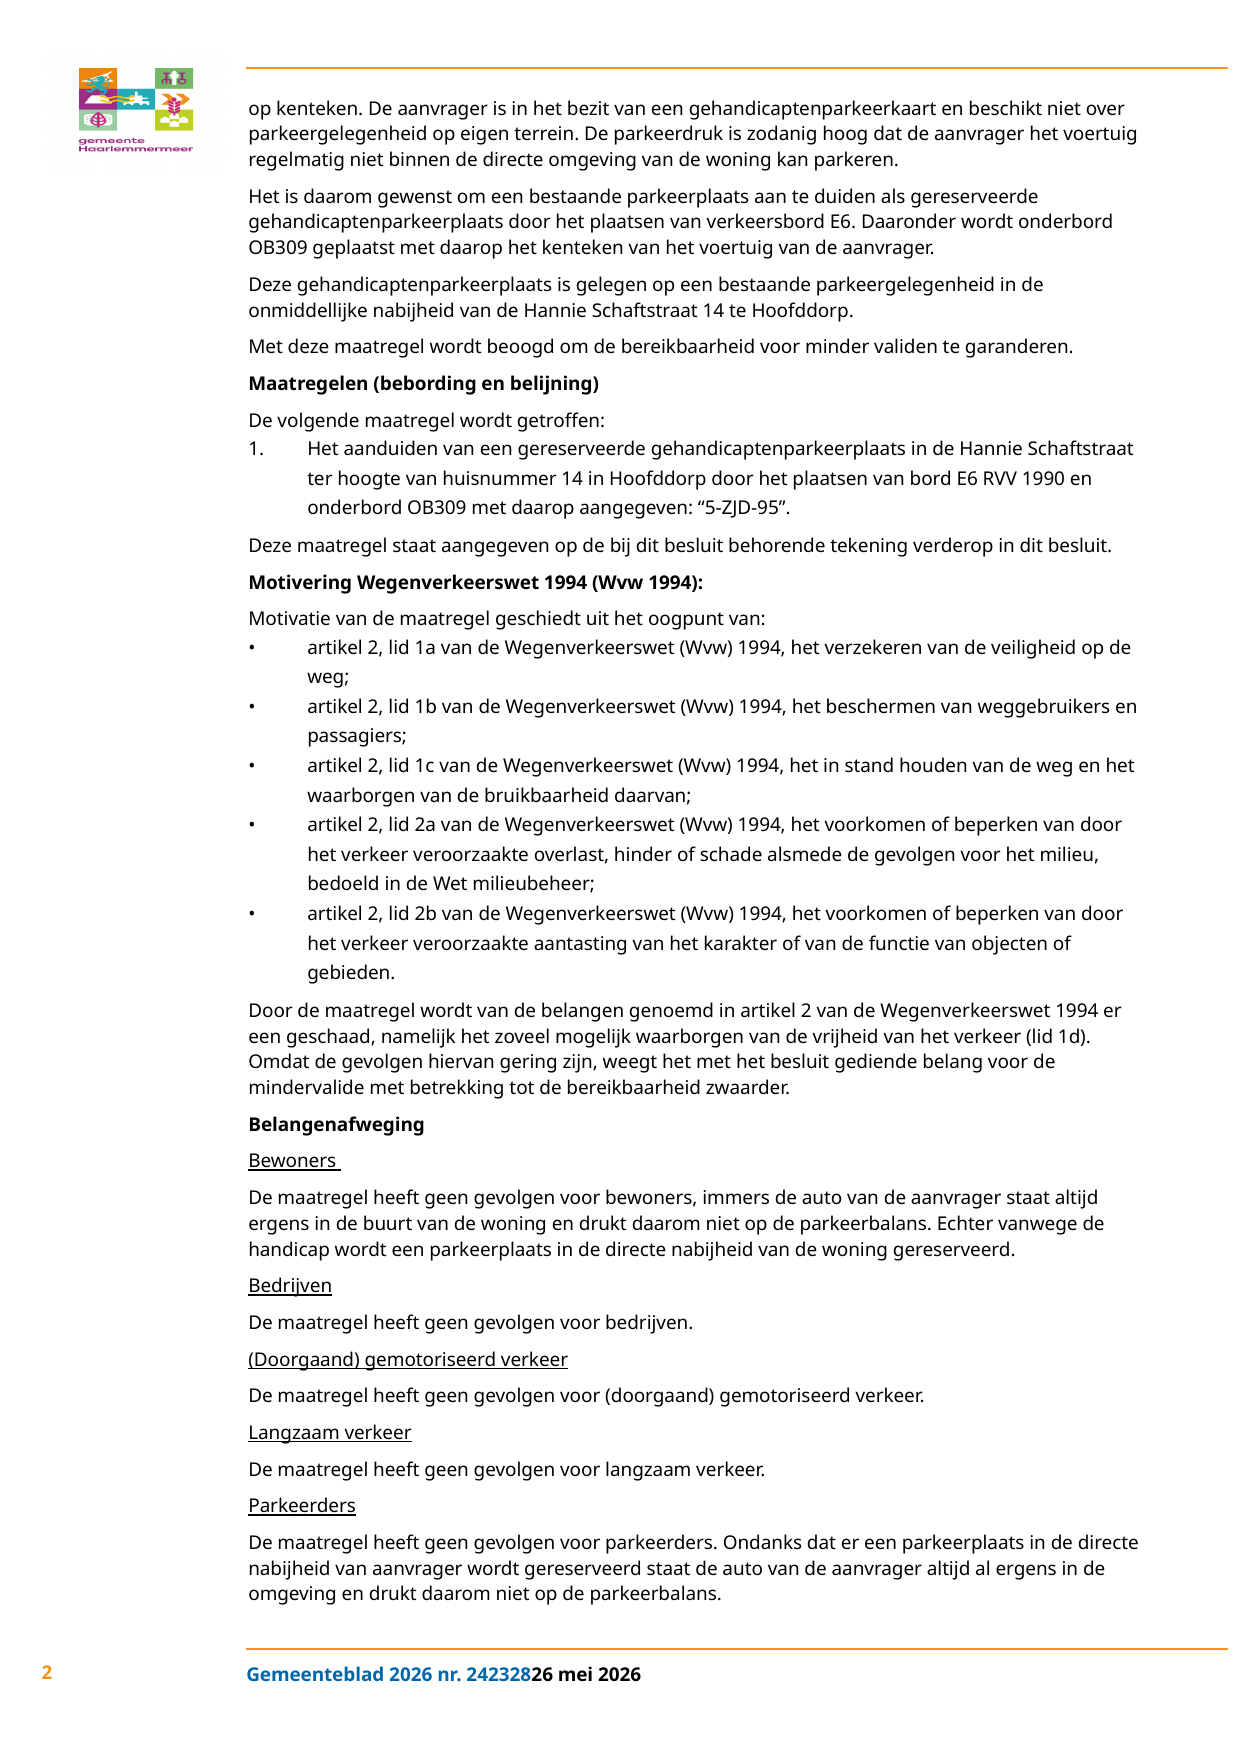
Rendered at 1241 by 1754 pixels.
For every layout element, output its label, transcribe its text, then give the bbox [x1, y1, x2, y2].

text Deze maatregel staat aangegeven op de bij dit besluit behorende tekening verderop in dit besluit. [248, 532, 1152, 558]
list artikel 2, lid 1b van de Wegenverkeerswet (Wvw) 1994, het beschermen van weggebruikers en passagiers; [248, 693, 1152, 748]
list artikel 2, lid 2b van de Wegenverkeerswet (Wvw) 1994, het voorkomen of beperken van door het verkeer veroorzaakte aantasting van het karakter of van de functie van objecten of gebieden. [248, 900, 1152, 985]
list artikel 2, lid 1a van de Wegenverkeerswet (Wvw) 1994, het verzekeren van de veiligheid op de weg; [248, 634, 1152, 689]
list artikel 2, lid 1c van de Wegenverkeerswet (Wvw) 1994, het in stand houden van de weg en het waarborgen van de bruikbaarheid daarvan; [248, 752, 1152, 807]
text De maatregel heeft geen gevolgen voor bewoners, immers de auto van de aanvrager staat altijd ergens in de buurt van de woning en drukt daarom niet op de parkeerbalans. Echter vanwege de handicap wordt een parkeerplaats in de directe nabijheid van de woning gereserveerd. [248, 1184, 1152, 1262]
text Deze gehandicaptenparkeerplaats is gelegen op een bestaande parkeergelegenheid in de onmiddellijke nabijheid van de Hannie Schaftstraat 14 te Hoofddorp. [248, 271, 1152, 322]
text Bedrijven [248, 1272, 1152, 1298]
text De maatregel heeft geen gevolgen voor parkeerders. Ondanks dat er een parkeerplaats in de directe nabijheid van aanvrager wordt gereserveerd staat de auto van de aanvrager altijd al ergens in de omgeving en drukt daarom niet op de parkeerbalans. [248, 1529, 1152, 1606]
text Langzaam verkeer [248, 1419, 1152, 1445]
text De volgende maatregel wordt getroffen: [248, 407, 1152, 432]
text Belangenafweging [248, 1111, 1152, 1137]
list Het aanduiden van een gereserveerde gehandicaptenparkeerplaats in de Hannie Schaftstraat ter hoogte van huisnummer 14 in Hoofddorp door het plaatsen van bord E6 RVV 1990 en onderbord OB309 met daarop aangegeven: “5-ZJD-95”. [248, 435, 1152, 520]
list artikel 2, lid 2a van de Wegenverkeerswet (Wvw) 1994, het voorkomen of beperken van door het verkeer veroorzaakte overlast, hinder of schade alsmede de gevolgen voor het milieu, bedoeld in de Wet milieubeheer; [248, 811, 1152, 896]
text Motivering Wegenverkeerswet 1994 (Wvw 1994): [248, 569, 1152, 594]
text Bewoners [248, 1148, 1152, 1173]
text De maatregel heeft geen gevolgen voor langzaam verkeer. [248, 1456, 1152, 1482]
text Door de maatregel wordt van de belangen genoemd in artikel 2 van de Wegenverkeerswet 1994 er een geschaad, namelijk het zoveel mogelijk waarborgen van de vrijheid van het verkeer (lid 1d). Omdat de gevolgen hiervan gering zijn, weegt het met het besluit gediende belang voor de mindervalide met betrekking tot de bereikbaarheid zwaarder. [248, 997, 1152, 1100]
text Het is daarom gewenst om een bestaande parkeerplaats aan te duiden als gereserveerde gehandicaptenparkeerplaats door het plaatsen van verkeersbord E6. Daaronder wordt onderbord OB309 geplaatst met daarop het kenteken van het voertuig van de aanvrager. [248, 183, 1152, 260]
text op kenteken. De aanvrager is in het bezit van een gehandicaptenparkeerkaart en beschikt niet over parkeergelegenheid op eigen terrein. De parkeerdruk is zodanig hoog dat de aanvrager het voertuig regelmatig niet binnen de directe omgeving van de woning kan parkeren. [248, 95, 1152, 172]
text De maatregel heeft geen gevolgen voor (doorgaand) gemotoriseerd verkeer. [248, 1382, 1152, 1408]
text Parkeerders [248, 1492, 1152, 1518]
picture [41, 47, 231, 172]
text Maatregelen (bebording en belijning) [248, 370, 1152, 396]
text Motivatie van de maatregel geschiedt uit het oogpunt van: [248, 606, 1152, 631]
text De maatregel heeft geen gevolgen voor bedrijven. [248, 1309, 1152, 1335]
text (Doorgaand) gemotoriseerd verkeer [248, 1346, 1152, 1372]
text Met deze maatregel wordt beoogd om de bereikbaarheid voor minder validen te garanderen. [248, 333, 1152, 359]
